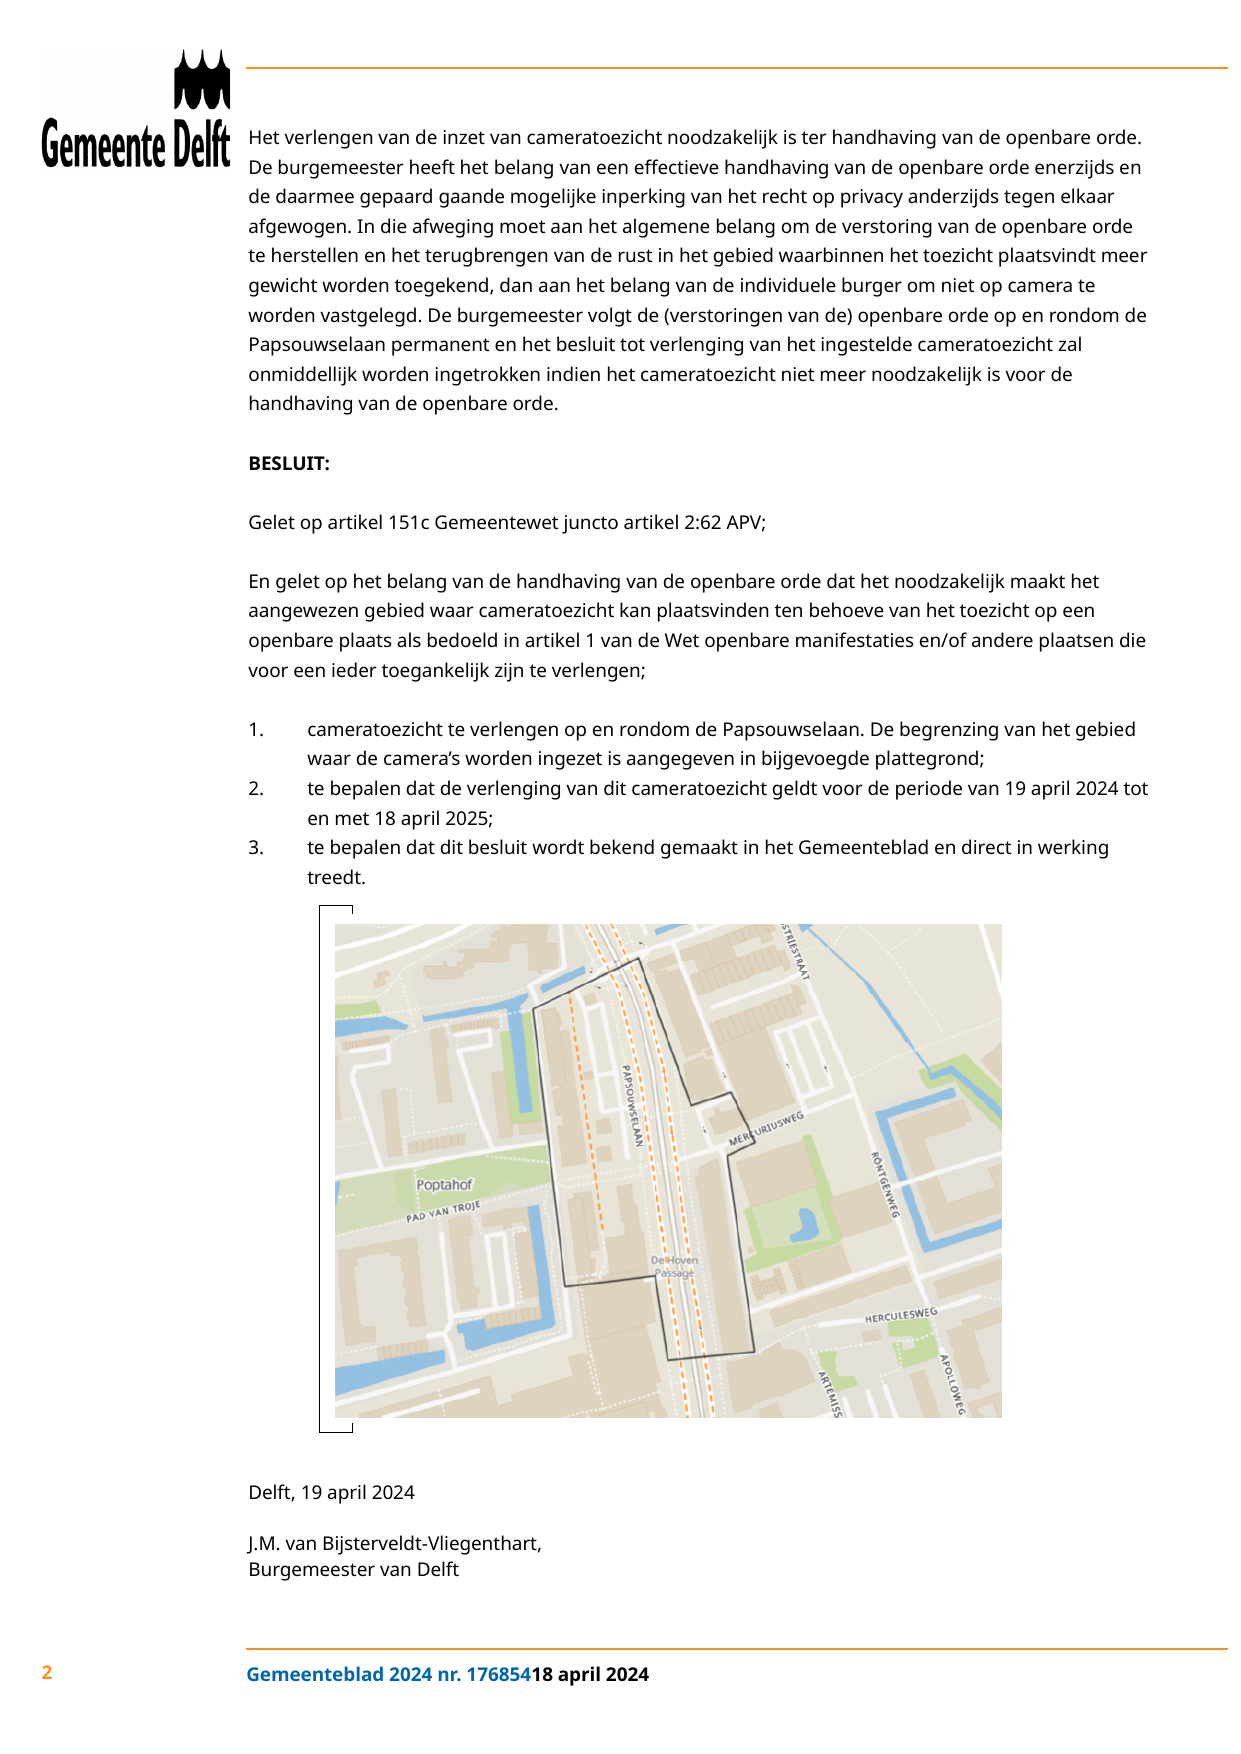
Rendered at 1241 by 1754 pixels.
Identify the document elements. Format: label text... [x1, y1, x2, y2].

text BESLUIT: [248, 450, 1152, 476]
text Delft, 19 april 2024 [248, 1479, 1152, 1504]
text En gelet op het belang van de handhaving van de openbare orde dat het noodzakelijk maakt het aangewezen gebied waar cameratoezicht kan plaatsvinden ten behoeve van het toezicht op een openbare plaats als bedoeld in artikel 1 van de Wet openbare manifestaties en/of andere plaatsen die voor een ieder toegankelijk zijn te verlengen; [248, 568, 1152, 683]
text Het verlengen van de inzet van cameratoezicht noodzakelijk is ter handhaving van de openbare orde. De burgemeester heeft het belang van een effectieve handhaving van de openbare orde enerzijds en de daarmee gepaard gaande mogelijke inperking van het recht op privacy anderzijds tegen elkaar afgewogen. In die afweging moet aan het algemene belang om de verstoring van de openbare orde te herstellen en het terugbrengen van de rust in het gebied waarbinnen het toezicht plaatsvindt meer gewicht worden toegekend, dan aan het belang van de individuele burger om niet op camera te worden vastgelegd. De burgemeester volgt de (verstoringen van de) openbare orde op en rondom de Papsouwselaan permanent en het besluit tot verlenging van het ingestelde cameratoezicht zal onmiddellijk worden ingetrokken indien het cameratoezicht niet meer noodzakelijk is voor de handhaving van de openbare orde. [248, 124, 1152, 416]
text J.M. van Bijsterveldt-Vliegenthart, [248, 1530, 1152, 1556]
text Burgemeester van Delft [248, 1556, 1152, 1582]
list te bepalen dat dit besluit wordt bekend gemaakt in het Gemeenteblad en direct in werking treedt. [248, 834, 1152, 890]
picture [327, 914, 1008, 1423]
text Gelet op artikel 151c Gemeentewet juncto artikel 2:62 APV; [248, 509, 1152, 535]
list cameratoezicht te verlengen op en rondom de Papsouwselaan. De begrenzing van het gebied waar de camera’s worden ingezet is aangegeven in bijgevoegde plattegrond; [248, 716, 1152, 771]
list te bepalen dat de verlenging van dit cameratoezicht geldt voor de periode van 19 april 2024 tot en met 18 april 2025; [248, 775, 1152, 831]
picture [41, 47, 231, 172]
